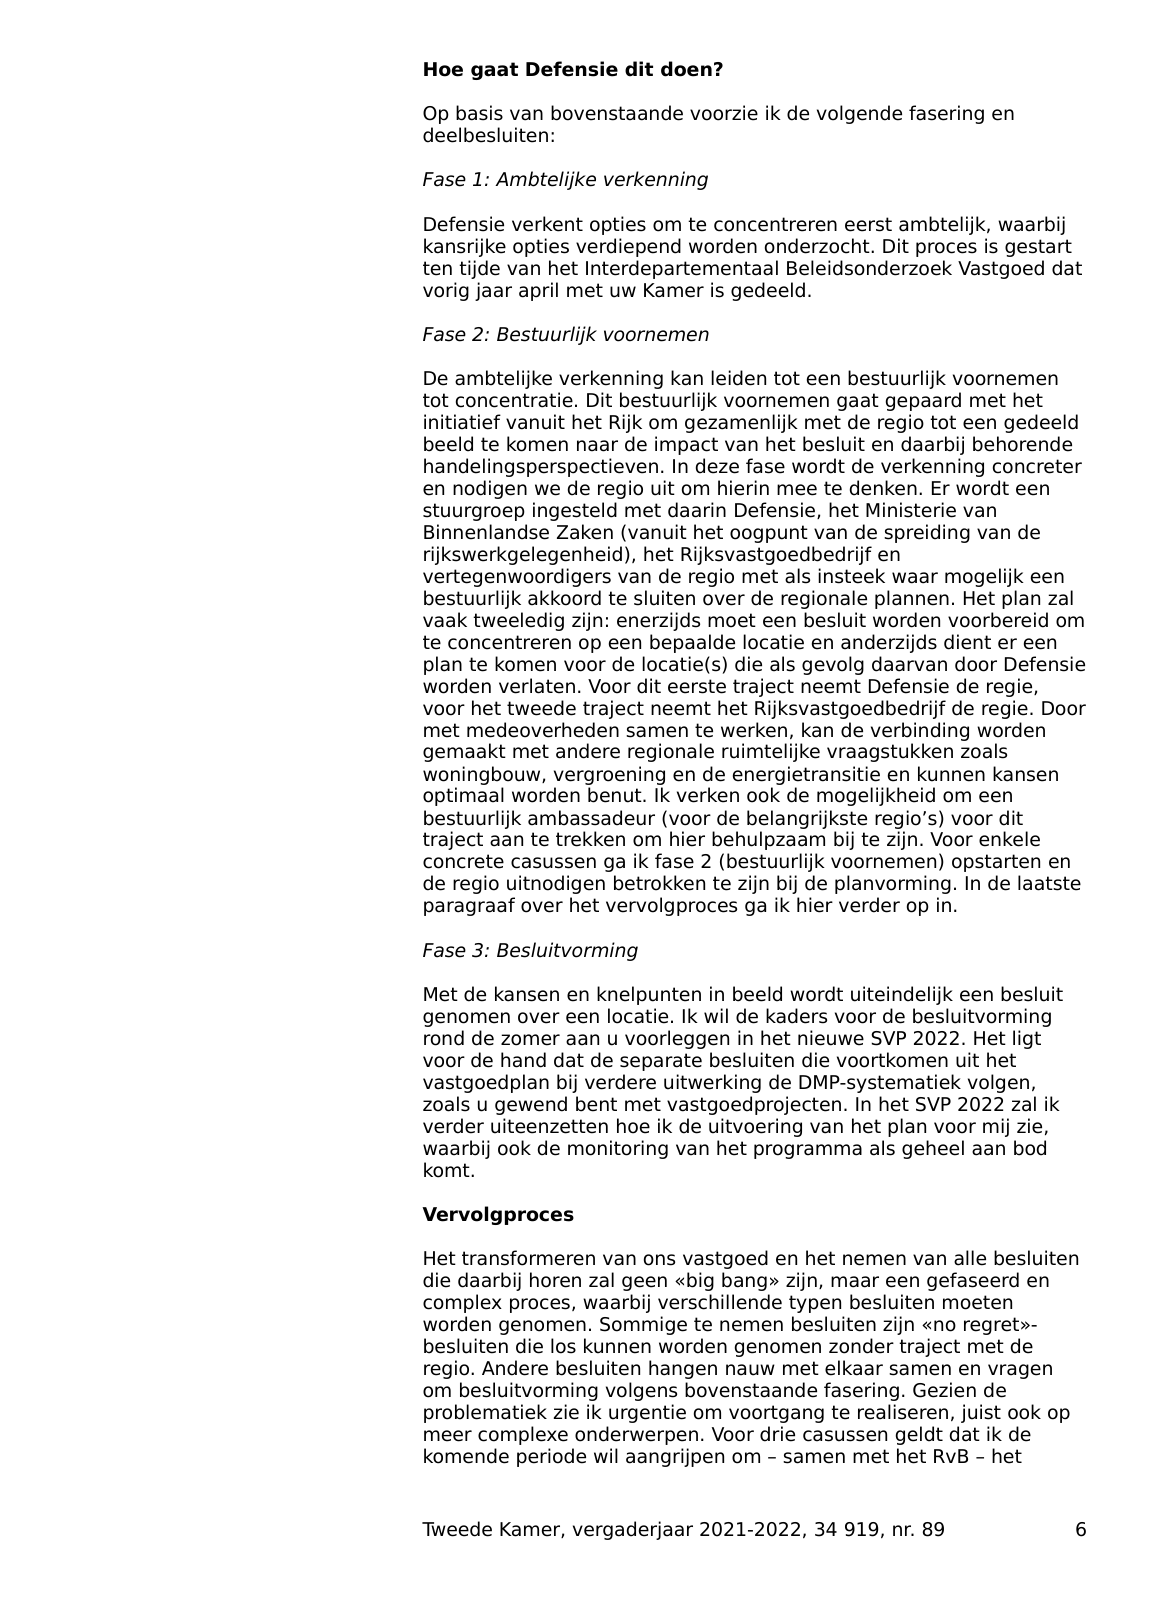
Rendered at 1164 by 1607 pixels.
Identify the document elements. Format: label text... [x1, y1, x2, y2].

text Met de kansen en knelpunten in beeld wordt uiteindelijk een besluit genomen over een locatie. Ik wil de kaders voor de besluitvorming rond de zomer aan u voorleggen in het nieuwe SVP 2022. Het ligt voor de hand dat de separate besluiten die voortkomen uit het vastgoedplan bij verdere uitwerking de DMP-systematiek volgen, zoals u gewend bent met vastgoedprojecten. In het SVP 2022 zal ik verder uiteenzetten hoe ik de uitvoering van het plan voor mij zie, waarbij ook de monitoring van het programma als geheel aan bod komt. [422, 984, 1087, 1181]
subtitle Vervolgproces [422, 1204, 1087, 1226]
subtitle Fase 3: Besluitvorming [422, 939, 1087, 961]
subtitle Fase 1: Ambtelijke verkenning [422, 169, 1087, 191]
subtitle Hoe gaat Defensie dit doen? [422, 59, 1087, 81]
subtitle Fase 2: Bestuurlijk voornemen [422, 324, 1087, 346]
text De ambtelijke verkenning kan leiden tot een bestuurlijk voornemen tot concentratie. Dit bestuurlijk voornemen gaat gepaard met het initiatief vanuit het Rijk om gezamenlijk met de regio tot een gedeeld beeld te komen naar de impact van het besluit en daarbij behorende handelingsperspectieven. In deze fase wordt de verkenning concreter en nodigen we de regio uit om hierin mee te denken. Er wordt een stuurgroep ingesteld met daarin Defensie, het Ministerie van Binnenlandse Zaken (vanuit het oogpunt van de spreiding van de rijkswerkgelegenheid), het Rijksvastgoedbedrijf en vertegenwoordigers van de regio met als insteek waar mogelijk een bestuurlijk akkoord te sluiten over de regionale plannen. Het plan zal vaak tweeledig zijn: enerzijds moet een besluit worden voorbereid om te concentreren op een bepaalde locatie en anderzijds dient er een plan te komen voor de locatie(s) die als gevolg daarvan door Defensie worden verlaten. Voor dit eerste traject neemt Defensie de regie, voor het tweede traject neemt het Rijksvastgoedbedrijf de regie. Door met medeoverheden samen te werken, kan de verbinding worden gemaakt met andere regionale ruimtelijke vraagstukken zoals woningbouw, vergroening en de energietransitie en kunnen kansen optimaal worden benut. Ik verken ook de mogelijkheid om een bestuurlijk ambassadeur (voor de belangrijkste regio’s) voor dit traject aan te trekken om hier behulpzaam bij te zijn. Voor enkele concrete casussen ga ik fase 2 (bestuurlijk voornemen) opstarten en de regio uitnodigen betrokken te zijn bij de planvorming. In de laatste paragraaf over het vervolgproces ga ik hier verder op in. [422, 368, 1087, 917]
text Op basis van bovenstaande voorzie ik de volgende fasering en deelbesluiten: [422, 103, 1087, 147]
text Defensie verkent opties om te concentreren eerst ambtelijk, waarbij kansrijke opties verdiepend worden onderzocht. Dit proces is gestart ten tijde van het Interdepartementaal Beleidsonderzoek Vastgoed dat vorig jaar april met uw Kamer is gedeeld. [422, 213, 1087, 301]
text Het transformeren van ons vastgoed en het nemen van alle besluiten die daarbij horen zal geen «big bang» zijn, maar een gefaseerd en complex proces, waarbij verschillende typen besluiten moeten worden genomen. Sommige te nemen besluiten zijn «no regret»-besluiten die los kunnen worden genomen zonder traject met de regio. Andere besluiten hangen nauw met elkaar samen en vragen om besluitvorming volgens bovenstaande fasering. Gezien de problematiek zie ik urgentie om voortgang te realiseren, juist ook op meer complexe onderwerpen. Voor drie casussen geldt dat ik de komende periode wil aangrijpen om – samen met het RvB – het [422, 1248, 1087, 1468]
